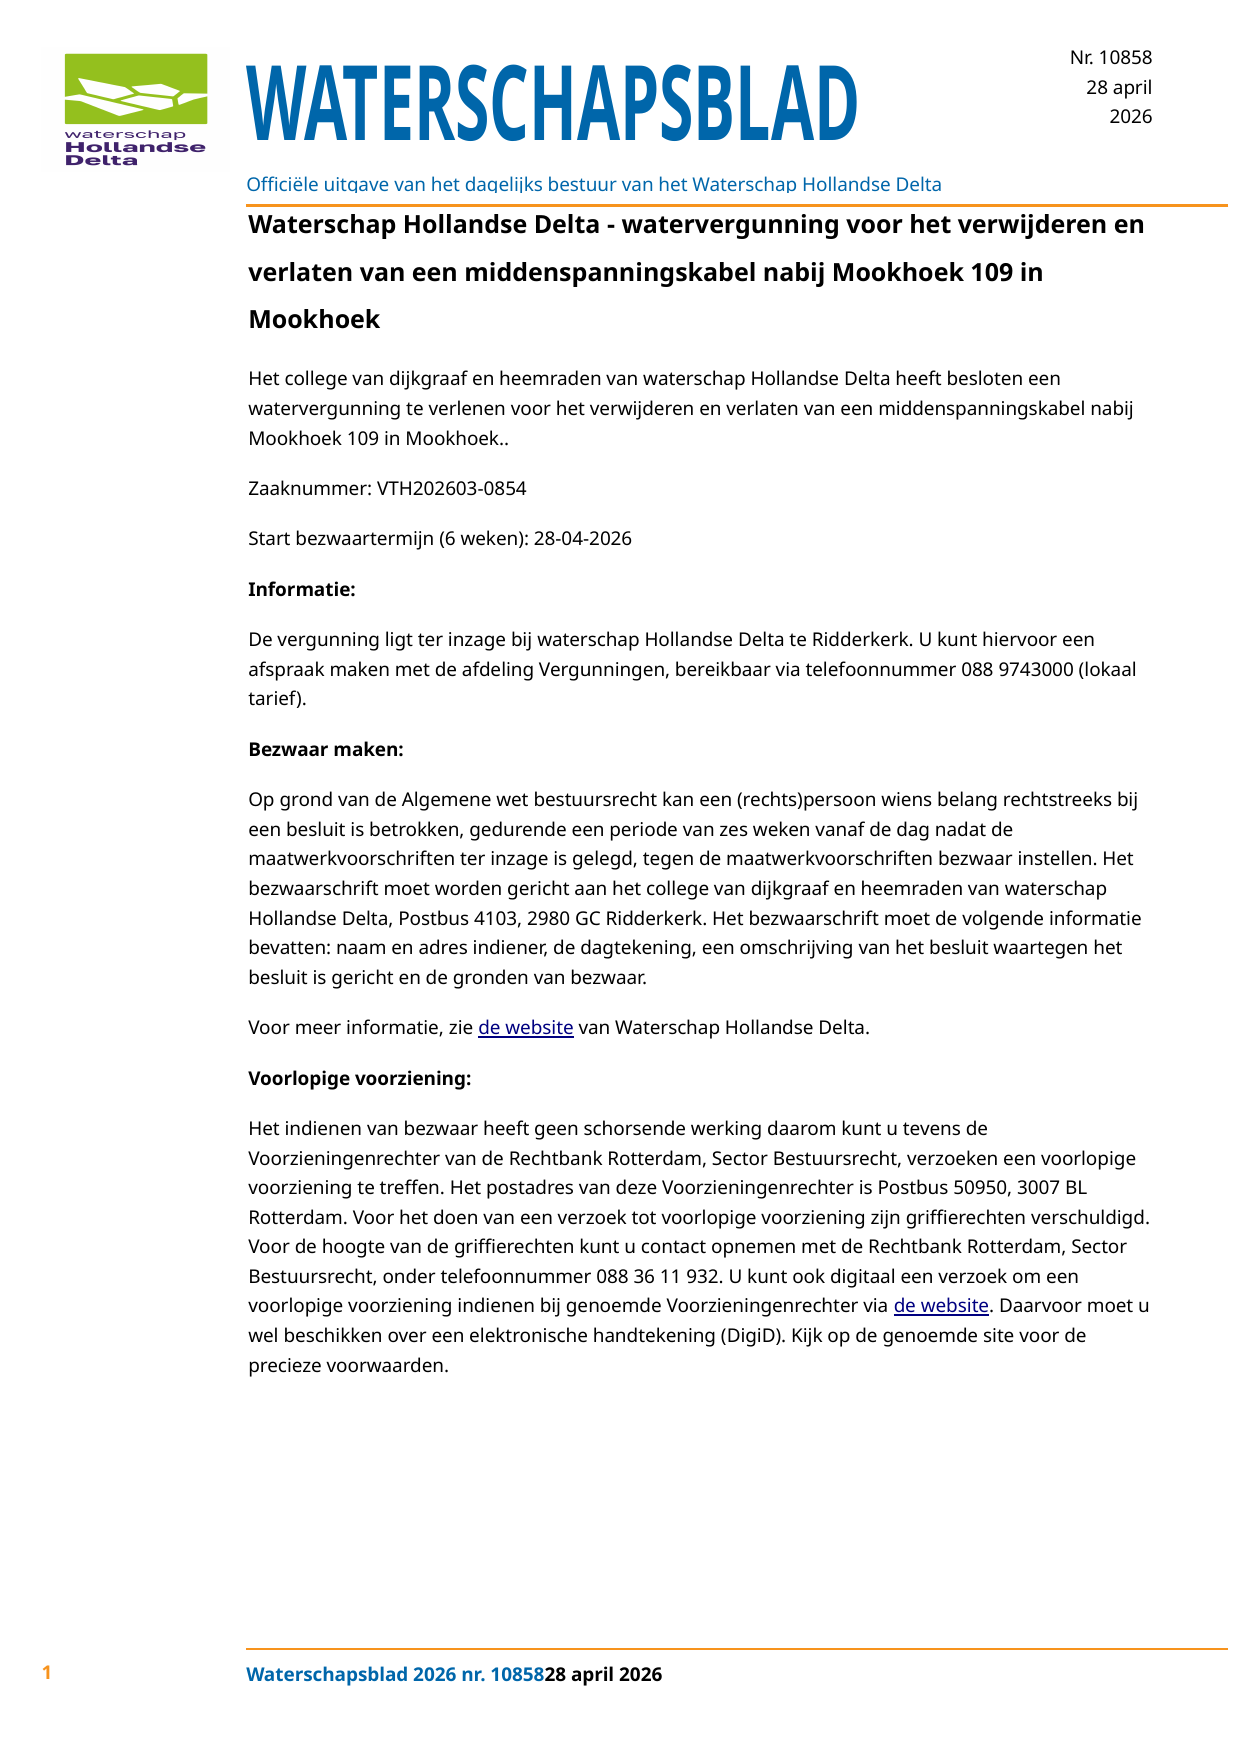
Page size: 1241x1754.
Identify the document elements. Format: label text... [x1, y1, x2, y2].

text Het college van dijkgraaf en heemraden van waterschap Hollandse Delta heeft besloten een watervergunning te verlenen voor het verwijderen en verlaten van een middenspanningskabel nabij Mookhoek 109 in Mookhoek.. [248, 366, 1152, 450]
text Het indienen van bezwaar heeft geen schorsende werking daarom kunt u tevens de Voorzieningenrechter van de Rechtbank Rotterdam, Sector Bestuursrecht, verzoeken een voorlopige voorziening te treffen. Het postadres van deze Voorzieningenrechter is Postbus 50950, 3007 BL Rotterdam. Voor het doen van een verzoek tot voorlopige voorziening zijn griffierechten verschuldigd. Voor de hoogte van de griffierechten kunt u contact opnemen met de Rechtbank Rotterdam, Sector Bestuursrecht, onder telefoonnummer 088 36 11 932. U kunt ook digitaal een verzoek om een voorlopige voorziening indienen bij genoemde Voorzieningenrechter via de website. Daarvoor moet u wel beschikken over een elektronische handtekening (DigiD). Kijk op de genoemde site voor de precieze voorwaarden. [248, 1115, 1152, 1377]
picture [41, 47, 231, 172]
text Op grond van de Algemene wet bestuursrecht kan een (rechts)persoon wiens belang rechtstreeks bij een besluit is betrokken, gedurende een periode van zes weken vanaf de dag nadat de maatwerkvoorschriften ter inzage is gelegd, tegen de maatwerkvoorschriften bezwaar instellen. Het bezwaarschrift moet worden gericht aan het college van dijkgraaf en heemraden van waterschap Hollandse Delta, Postbus 4103, 2980 GC Ridderkerk. Het bezwaarschrift moet de volgende informatie bevatten: naam en adres indiener, de dagtekening, een omschrijving van het besluit waartegen het besluit is gericht en de gronden van bezwaar. [248, 786, 1152, 989]
text Voor meer informatie, zie de website van Waterschap Hollandse Delta. [248, 1014, 1152, 1040]
text De vergunning ligt ter inzage bij waterschap Hollandse Delta te Ridderkerk. U kunt hiervoor een afspraak maken met de afdeling Vergunningen, bereikbaar via telefoonnummer 088 9743000 (lokaal tarief). [248, 626, 1152, 711]
text Start bezwaartermijn (6 weken): 28-04-2026 [248, 526, 1152, 551]
text Zaaknummer: VTH202603-0854 [248, 475, 1152, 501]
text Informatie: [248, 576, 1152, 602]
text Voorlopige voorziening: [248, 1065, 1152, 1090]
text Waterschap Hollandse Delta - watervergunning voor het verwijderen en verlaten van een middenspanningskabel nabij Mookhoek 109 in Mookhoek [248, 207, 1152, 336]
text Bezwaar maken: [248, 736, 1152, 762]
